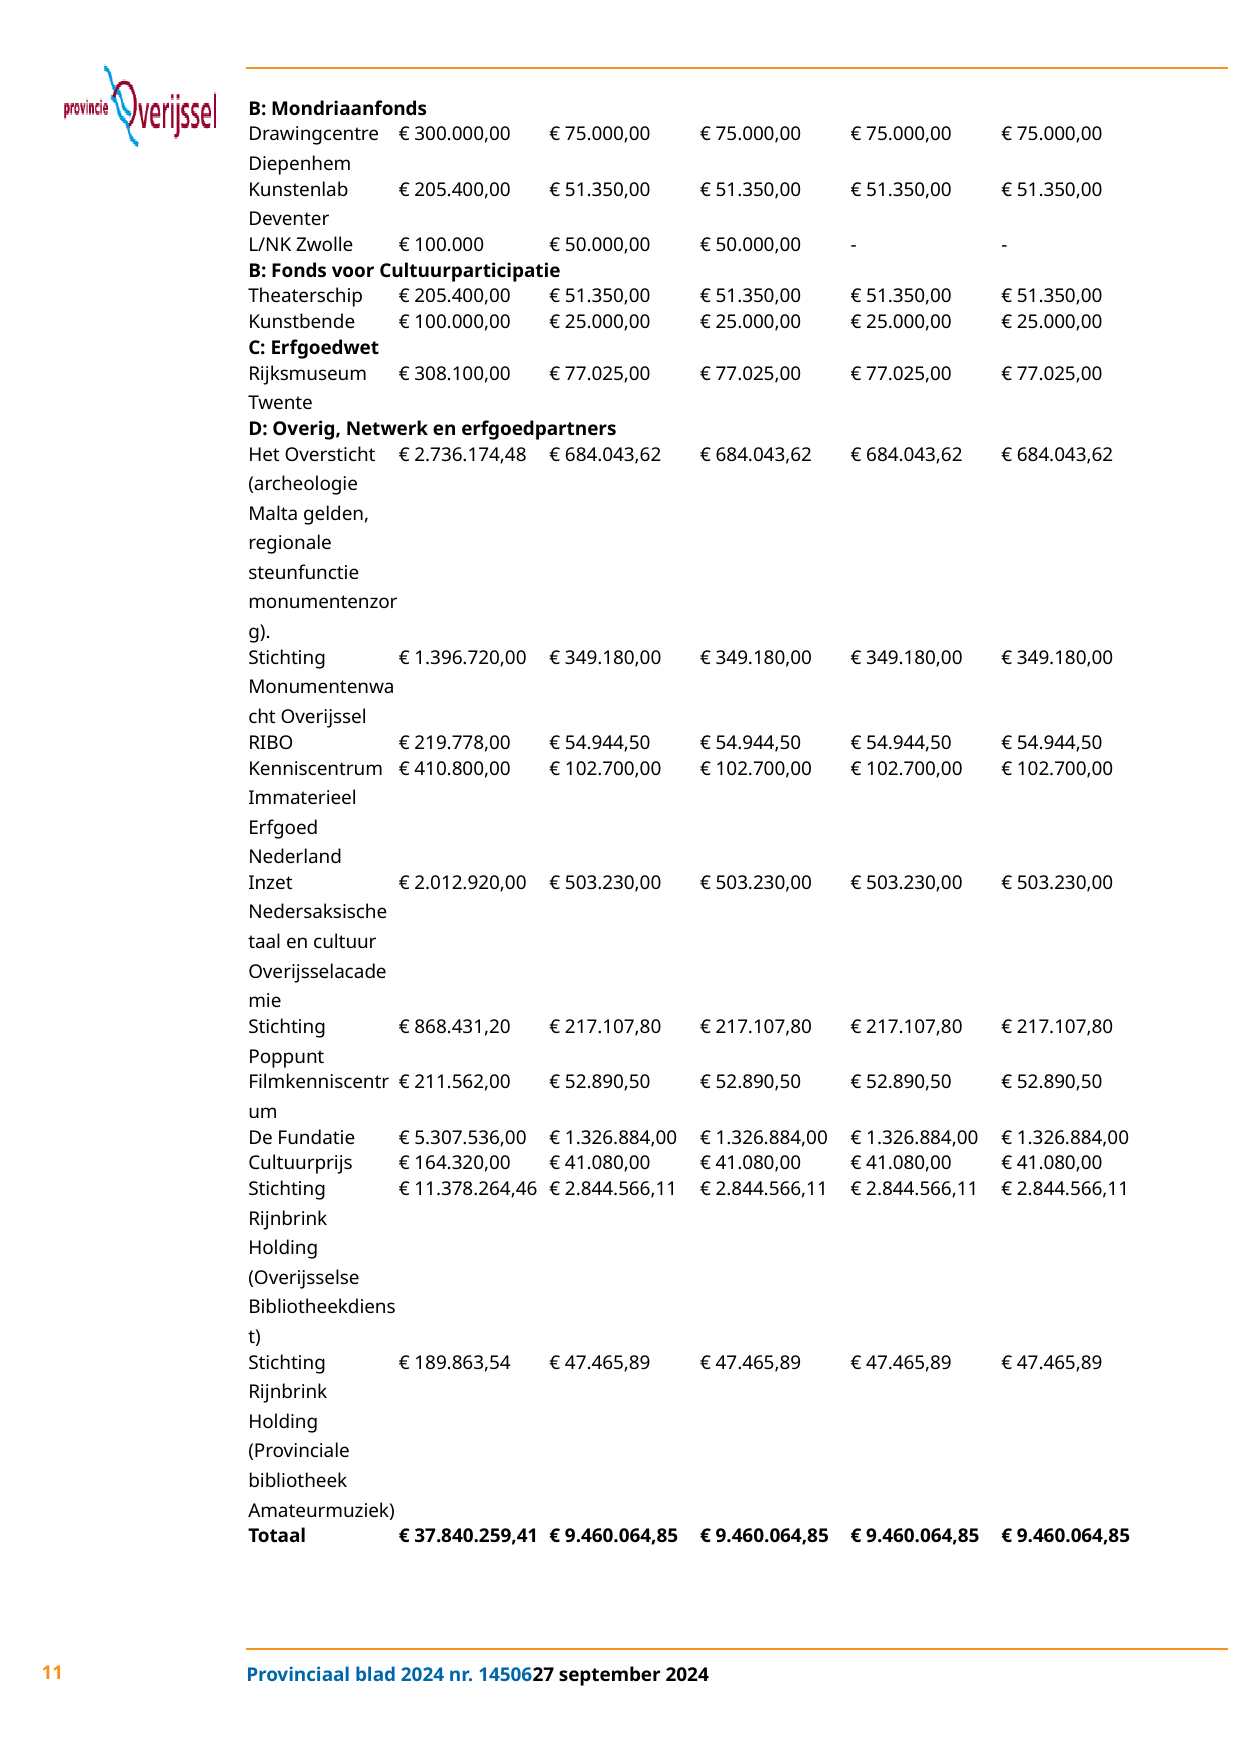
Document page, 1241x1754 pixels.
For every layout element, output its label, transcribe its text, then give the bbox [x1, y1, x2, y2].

table_cell € 100.000,00 [399, 308, 549, 334]
table_cell € 205.400,00 [399, 283, 549, 308]
table_cell Filmkenniscentrum [248, 1069, 398, 1124]
table_cell € 9.460.064,85 [549, 1523, 700, 1548]
table_cell € 41.080,00 [1001, 1150, 1152, 1175]
table_cell € 503.230,00 [1001, 869, 1152, 1013]
table_cell € 54.944,50 [850, 729, 1001, 755]
table_cell € 41.080,00 [549, 1150, 700, 1175]
table_cell € 1.396.720,00 [399, 644, 549, 729]
table_cell Inzet Nedersaksische taal en cultuur Overijsselacademie [248, 869, 398, 1013]
table_cell B: Mondriaanfonds [248, 95, 1152, 121]
picture [41, 47, 231, 172]
table_cell € 349.180,00 [700, 644, 850, 729]
table_cell € 2.844.566,11 [549, 1175, 700, 1349]
table_cell € 1.326.884,00 [700, 1124, 850, 1149]
table_cell € 52.890,50 [850, 1069, 1001, 1124]
table_cell € 2.012.920,00 [399, 869, 549, 1013]
table_cell € 52.890,50 [1001, 1069, 1152, 1124]
table_cell C: Erfgoedwet [248, 334, 1152, 360]
table_cell € 684.043,62 [700, 441, 850, 644]
table_cell € 410.800,00 [399, 755, 549, 869]
table_cell € 205.400,00 [399, 176, 549, 231]
table_cell € 102.700,00 [700, 755, 850, 869]
table_cell € 1.326.884,00 [549, 1124, 700, 1149]
table_cell Stichting Rijnbrink Holding (Overijsselse Bibliotheekdienst) [248, 1175, 398, 1349]
table_cell € 189.863,54 [399, 1349, 549, 1523]
table_cell - [850, 231, 1001, 257]
table_cell € 102.700,00 [549, 755, 700, 869]
table_cell € 308.100,00 [399, 360, 549, 415]
table_cell € 51.350,00 [700, 283, 850, 308]
table_cell € 217.107,80 [1001, 1013, 1152, 1068]
table_cell € 75.000,00 [549, 121, 700, 176]
table_cell € 54.944,50 [549, 729, 700, 755]
table_cell Rijksmuseum Twente [248, 360, 398, 415]
table_cell Kenniscentrum Immaterieel Erfgoed Nederland [248, 755, 398, 869]
table_cell € 77.025,00 [1001, 360, 1152, 415]
table_cell B: Fonds voor Cultuurparticipatie [248, 257, 1152, 283]
table_cell € 349.180,00 [850, 644, 1001, 729]
table_cell € 2.844.566,11 [700, 1175, 850, 1349]
table_cell € 47.465,89 [549, 1349, 700, 1523]
table_cell € 25.000,00 [700, 308, 850, 334]
table_cell € 41.080,00 [850, 1150, 1001, 1175]
table_cell € 9.460.064,85 [1001, 1523, 1152, 1548]
table_cell Stichting Monumentenwacht Overijssel [248, 644, 398, 729]
table_cell € 51.350,00 [549, 176, 700, 231]
table_cell Theaterschip [248, 283, 398, 308]
table_cell € 100.000 [399, 231, 549, 257]
table_cell € 47.465,89 [850, 1349, 1001, 1523]
table_cell € 9.460.064,85 [850, 1523, 1001, 1548]
table_cell Totaal [248, 1523, 398, 1548]
table_cell € 51.350,00 [549, 283, 700, 308]
table_cell € 217.107,80 [700, 1013, 850, 1068]
table_cell € 102.700,00 [850, 755, 1001, 869]
table_cell € 51.350,00 [1001, 283, 1152, 308]
table_cell € 51.350,00 [700, 176, 850, 231]
table_cell € 868.431,20 [399, 1013, 549, 1068]
table_cell € 503.230,00 [549, 869, 700, 1013]
table_cell € 211.562,00 [399, 1069, 549, 1124]
table_cell € 684.043,62 [850, 441, 1001, 644]
table_cell € 47.465,89 [1001, 1349, 1152, 1523]
table_cell € 75.000,00 [850, 121, 1001, 176]
table_cell € 51.350,00 [850, 283, 1001, 308]
table_cell € 217.107,80 [549, 1013, 700, 1068]
table_cell € 219.778,00 [399, 729, 549, 755]
table_cell € 349.180,00 [549, 644, 700, 729]
table_cell € 25.000,00 [549, 308, 700, 334]
table_cell Kunstbende [248, 308, 398, 334]
table_cell € 503.230,00 [850, 869, 1001, 1013]
table_cell € 102.700,00 [1001, 755, 1152, 869]
table_cell RIBO [248, 729, 398, 755]
table_cell € 51.350,00 [1001, 176, 1152, 231]
table_cell Cultuurprijs [248, 1150, 398, 1175]
table_cell L/NK Zwolle [248, 231, 398, 257]
table_cell € 503.230,00 [700, 869, 850, 1013]
table_cell € 217.107,80 [850, 1013, 1001, 1068]
table_cell Drawingcentre Diepenhem [248, 121, 398, 176]
table_cell Stichting Rijnbrink Holding (Provinciale bibliotheek Amateurmuziek) [248, 1349, 398, 1523]
table_cell € 684.043,62 [1001, 441, 1152, 644]
table_cell De Fundatie [248, 1124, 398, 1149]
table_cell € 51.350,00 [850, 176, 1001, 231]
table_cell € 349.180,00 [1001, 644, 1152, 729]
table_cell € 164.320,00 [399, 1150, 549, 1175]
table_cell € 75.000,00 [700, 121, 850, 176]
table_cell € 47.465,89 [700, 1349, 850, 1523]
table_cell € 2.844.566,11 [1001, 1175, 1152, 1349]
table_cell € 25.000,00 [1001, 308, 1152, 334]
table_cell € 684.043,62 [549, 441, 700, 644]
table_cell € 11.378.264,46 [399, 1175, 549, 1349]
table_cell € 1.326.884,00 [1001, 1124, 1152, 1149]
table_cell € 25.000,00 [850, 308, 1001, 334]
table_cell € 50.000,00 [700, 231, 850, 257]
table_cell € 54.944,50 [1001, 729, 1152, 755]
table_cell € 52.890,50 [700, 1069, 850, 1124]
table_cell € 5.307.536,00 [399, 1124, 549, 1149]
table_cell € 77.025,00 [700, 360, 850, 415]
table_cell Kunstenlab Deventer [248, 176, 398, 231]
table_cell € 75.000,00 [1001, 121, 1152, 176]
table_cell € 77.025,00 [850, 360, 1001, 415]
table_cell € 2.736.174,48 [399, 441, 549, 644]
table_cell D: Overig, Netwerk en erfgoedpartners [248, 415, 1152, 441]
table_cell € 52.890,50 [549, 1069, 700, 1124]
table_cell € 54.944,50 [700, 729, 850, 755]
table_cell € 37.840.259,41 [399, 1523, 549, 1548]
table_cell Het Oversticht (archeologie Malta gelden, regionale steunfunctie monumentenzorg). [248, 441, 398, 644]
table_cell € 300.000,00 [399, 121, 549, 176]
table_cell - [1001, 231, 1152, 257]
table_cell Stichting Poppunt [248, 1013, 398, 1068]
table_cell € 41.080,00 [700, 1150, 850, 1175]
table_cell € 2.844.566,11 [850, 1175, 1001, 1349]
table_cell € 9.460.064,85 [700, 1523, 850, 1548]
table_cell € 50.000,00 [549, 231, 700, 257]
table_cell € 1.326.884,00 [850, 1124, 1001, 1149]
table_cell € 77.025,00 [549, 360, 700, 415]
